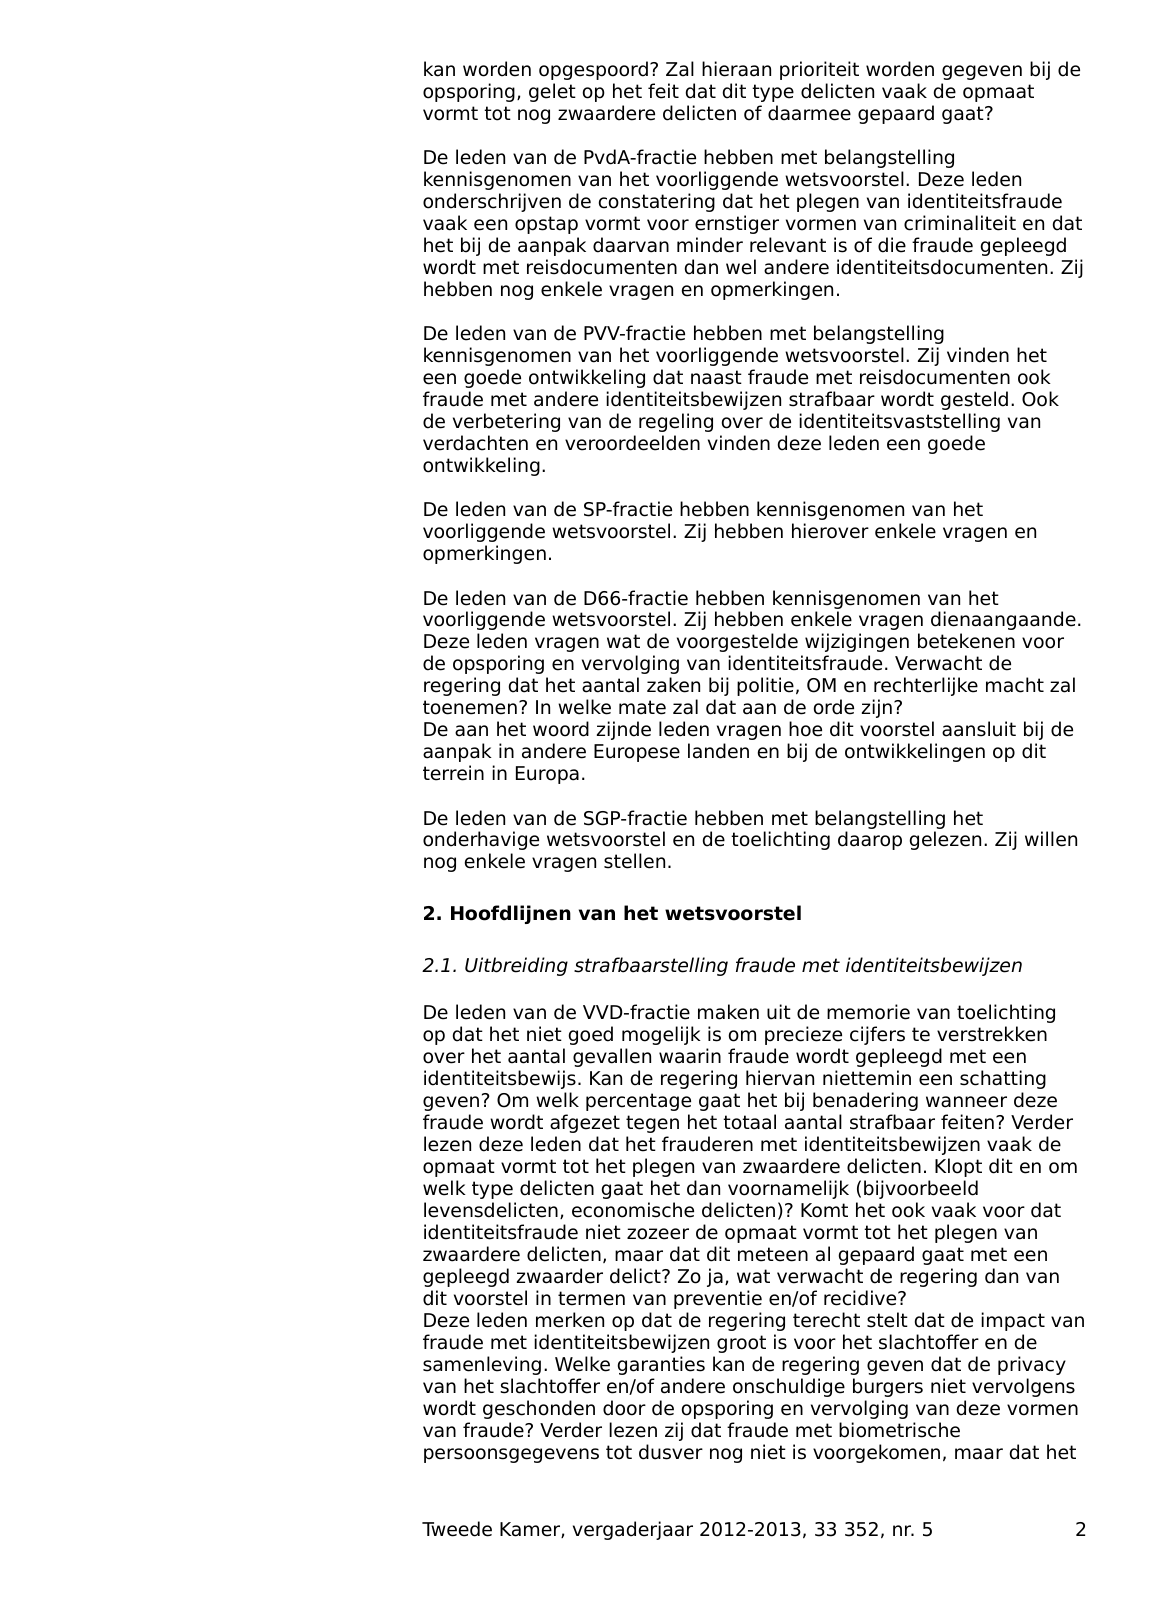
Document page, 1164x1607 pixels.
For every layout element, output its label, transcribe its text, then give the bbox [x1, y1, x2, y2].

text De leden van de PvdA-fractie hebben met belangstelling kennisgenomen van het voorliggende wetsvoorstel. Deze leden onderschrijven de constatering dat het plegen van identiteitsfraude vaak een opstap vormt voor ernstiger vormen van criminaliteit en dat het bij de aanpak daarvan minder relevant is of die fraude gepleegd wordt met reisdocumenten dan wel andere identiteitsdocumenten. Zij hebben nog enkele vragen en opmerkingen. [422, 147, 1087, 301]
text De leden van de SP-fractie hebben kennisgenomen van het voorliggende wetsvoorstel. Zij hebben hierover enkele vragen en opmerkingen. [422, 499, 1087, 565]
text De leden van de PVV-fractie hebben met belangstelling kennisgenomen van het voorliggende wetsvoorstel. Zij vinden het een goede ontwikkeling dat naast fraude met reisdocumenten ook fraude met andere identiteitsbewijzen strafbaar wordt gesteld. Ook de verbetering van de regeling over de identiteitsvaststelling van verdachten en veroordeelden vinden deze leden een goede ontwikkeling. [422, 323, 1087, 477]
subtitle 2.1. Uitbreiding strafbaarstelling fraude met identiteitsbewijzen [422, 955, 1087, 977]
text Deze leden vragen wat de voorgestelde wijzigingen betekenen voor de opsporing en vervolging van identiteitsfraude. Verwacht de regering dat het aantal zaken bij politie, OM en rechterlijke macht zal toenemen? In welke mate zal dat aan de orde zijn? [422, 631, 1087, 719]
text Deze leden merken op dat de regering terecht stelt dat de impact van fraude met identiteitsbewijzen groot is voor het slachtoffer en de samenleving. Welke garanties kan de regering geven dat de privacy van het slachtoffer en/of andere onschuldige burgers niet vervolgens wordt geschonden door de opsporing en vervolging van deze vormen van fraude? Verder lezen zij dat fraude met biometrische persoonsgegevens tot dusver nog niet is voorgekomen, maar dat het [422, 1310, 1087, 1464]
text De leden van de VVD-fractie maken uit de memorie van toelichting op dat het niet goed mogelijk is om precieze cijfers te verstrekken over het aantal gevallen waarin fraude wordt gepleegd met een identiteitsbewijs. Kan de regering hiervan niettemin een schatting geven? Om welk percentage gaat het bij benadering wanneer deze fraude wordt afgezet tegen het totaal aantal strafbaar feiten? Verder lezen deze leden dat het frauderen met identiteitsbewijzen vaak de opmaat vormt tot het plegen van zwaardere delicten. Klopt dit en om welk type delicten gaat het dan voornamelijk (bijvoorbeeld levensdelicten, economische delicten)? Komt het ook vaak voor dat identiteitsfraude niet zozeer de opmaat vormt tot het plegen van zwaardere delicten, maar dat dit meteen al gepaard gaat met een gepleegd zwaarder delict? Zo ja, wat verwacht de regering dan van dit voorstel in termen van preventie en/of recidive? [422, 1002, 1087, 1310]
subtitle 2. Hoofdlijnen van het wetsvoorstel [422, 903, 1087, 925]
text De aan het woord zijnde leden vragen hoe dit voorstel aansluit bij de aanpak in andere Europese landen en bij de ontwikkelingen op dit terrein in Europa. [422, 719, 1087, 785]
text kan worden opgespoord? Zal hieraan prioriteit worden gegeven bij de opsporing, gelet op het feit dat dit type delicten vaak de opmaat vormt tot nog zwaardere delicten of daarmee gepaard gaat? [422, 59, 1087, 125]
text De leden van de SGP-fractie hebben met belangstelling het onderhavige wetsvoorstel en de toelichting daarop gelezen. Zij willen nog enkele vragen stellen. [422, 807, 1087, 873]
text De leden van de D66-fractie hebben kennisgenomen van het voorliggende wetsvoorstel. Zij hebben enkele vragen dienaangaande. [422, 587, 1087, 631]
